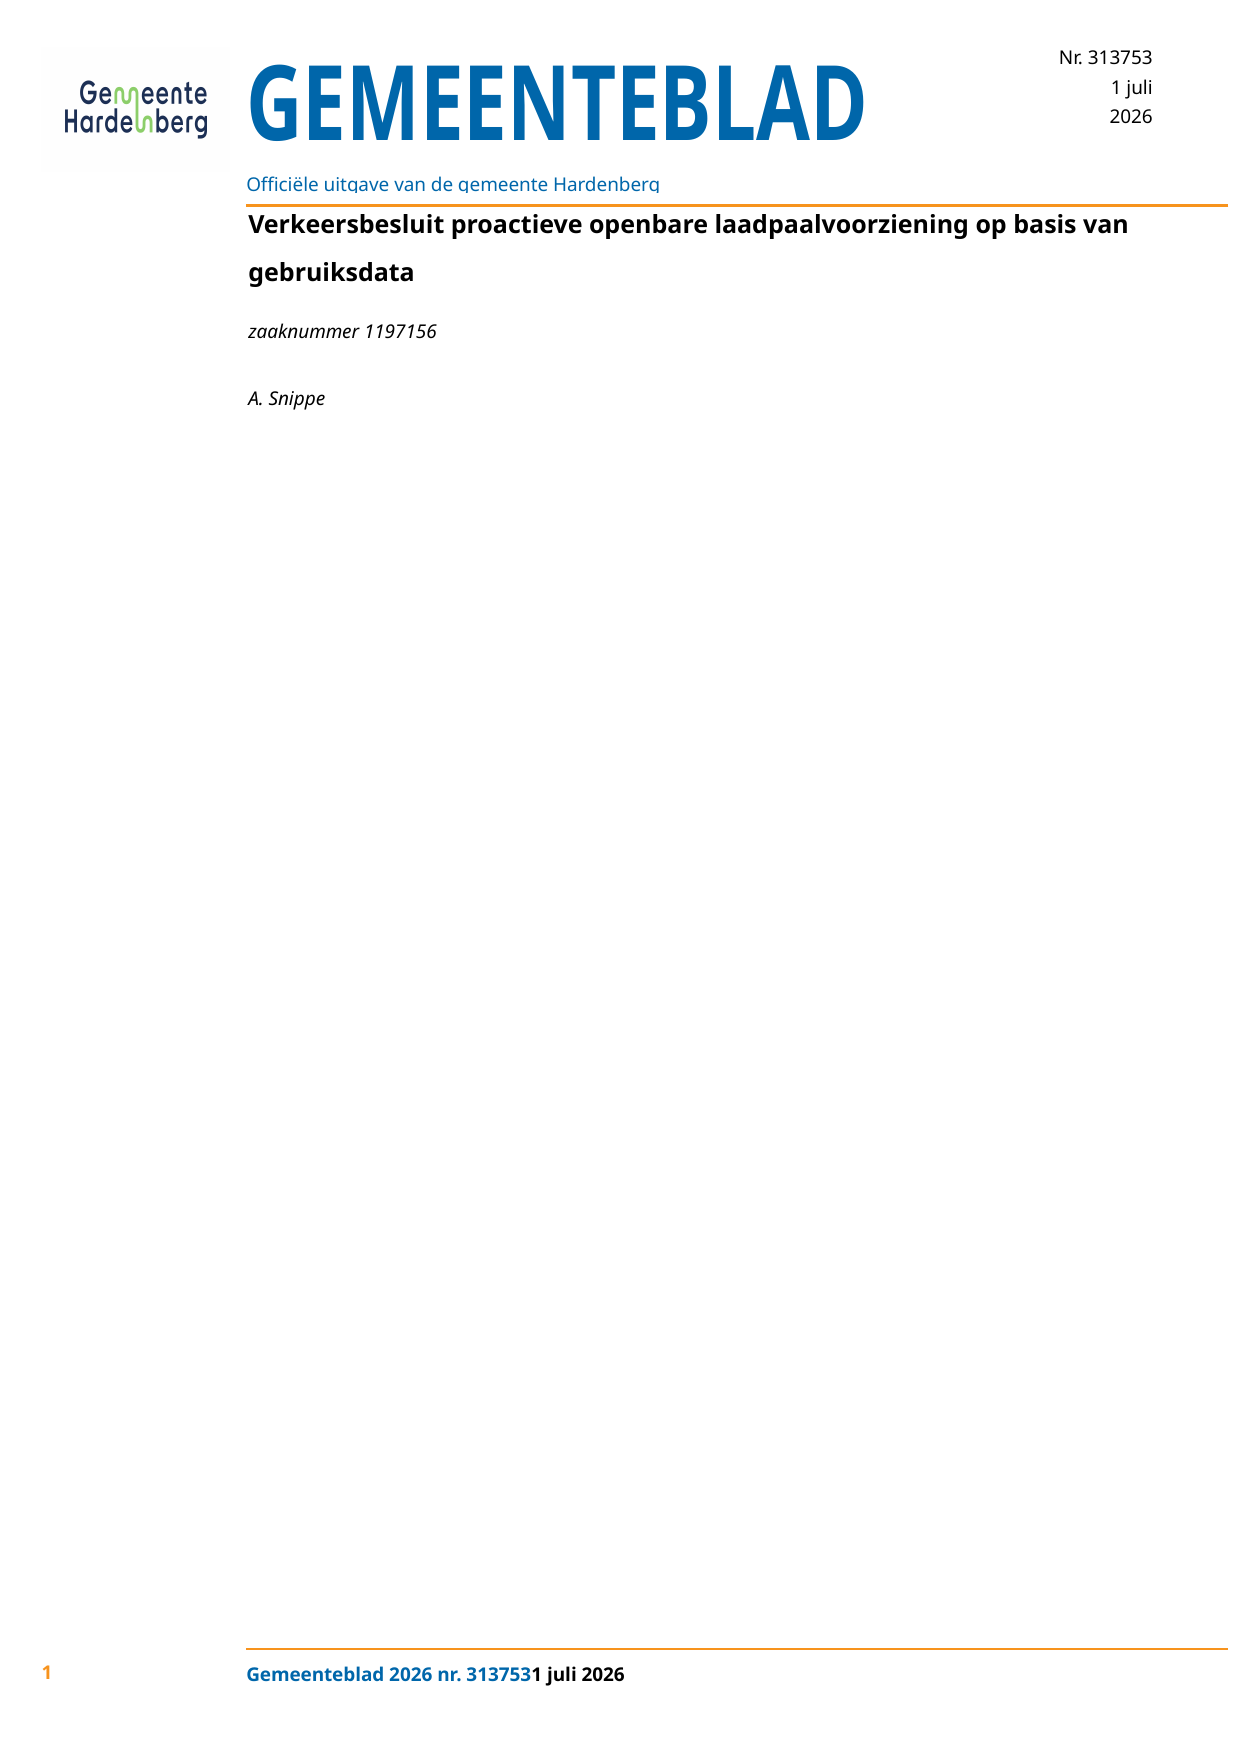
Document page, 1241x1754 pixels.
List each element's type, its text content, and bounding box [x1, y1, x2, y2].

text Verkeersbesluit proactieve openbare laadpaalvoorziening op basis van gebruiksdata [248, 207, 1152, 288]
text A. Snippe [248, 386, 1152, 411]
text zaaknummer 1197156 [248, 318, 1152, 344]
picture [41, 47, 231, 172]
